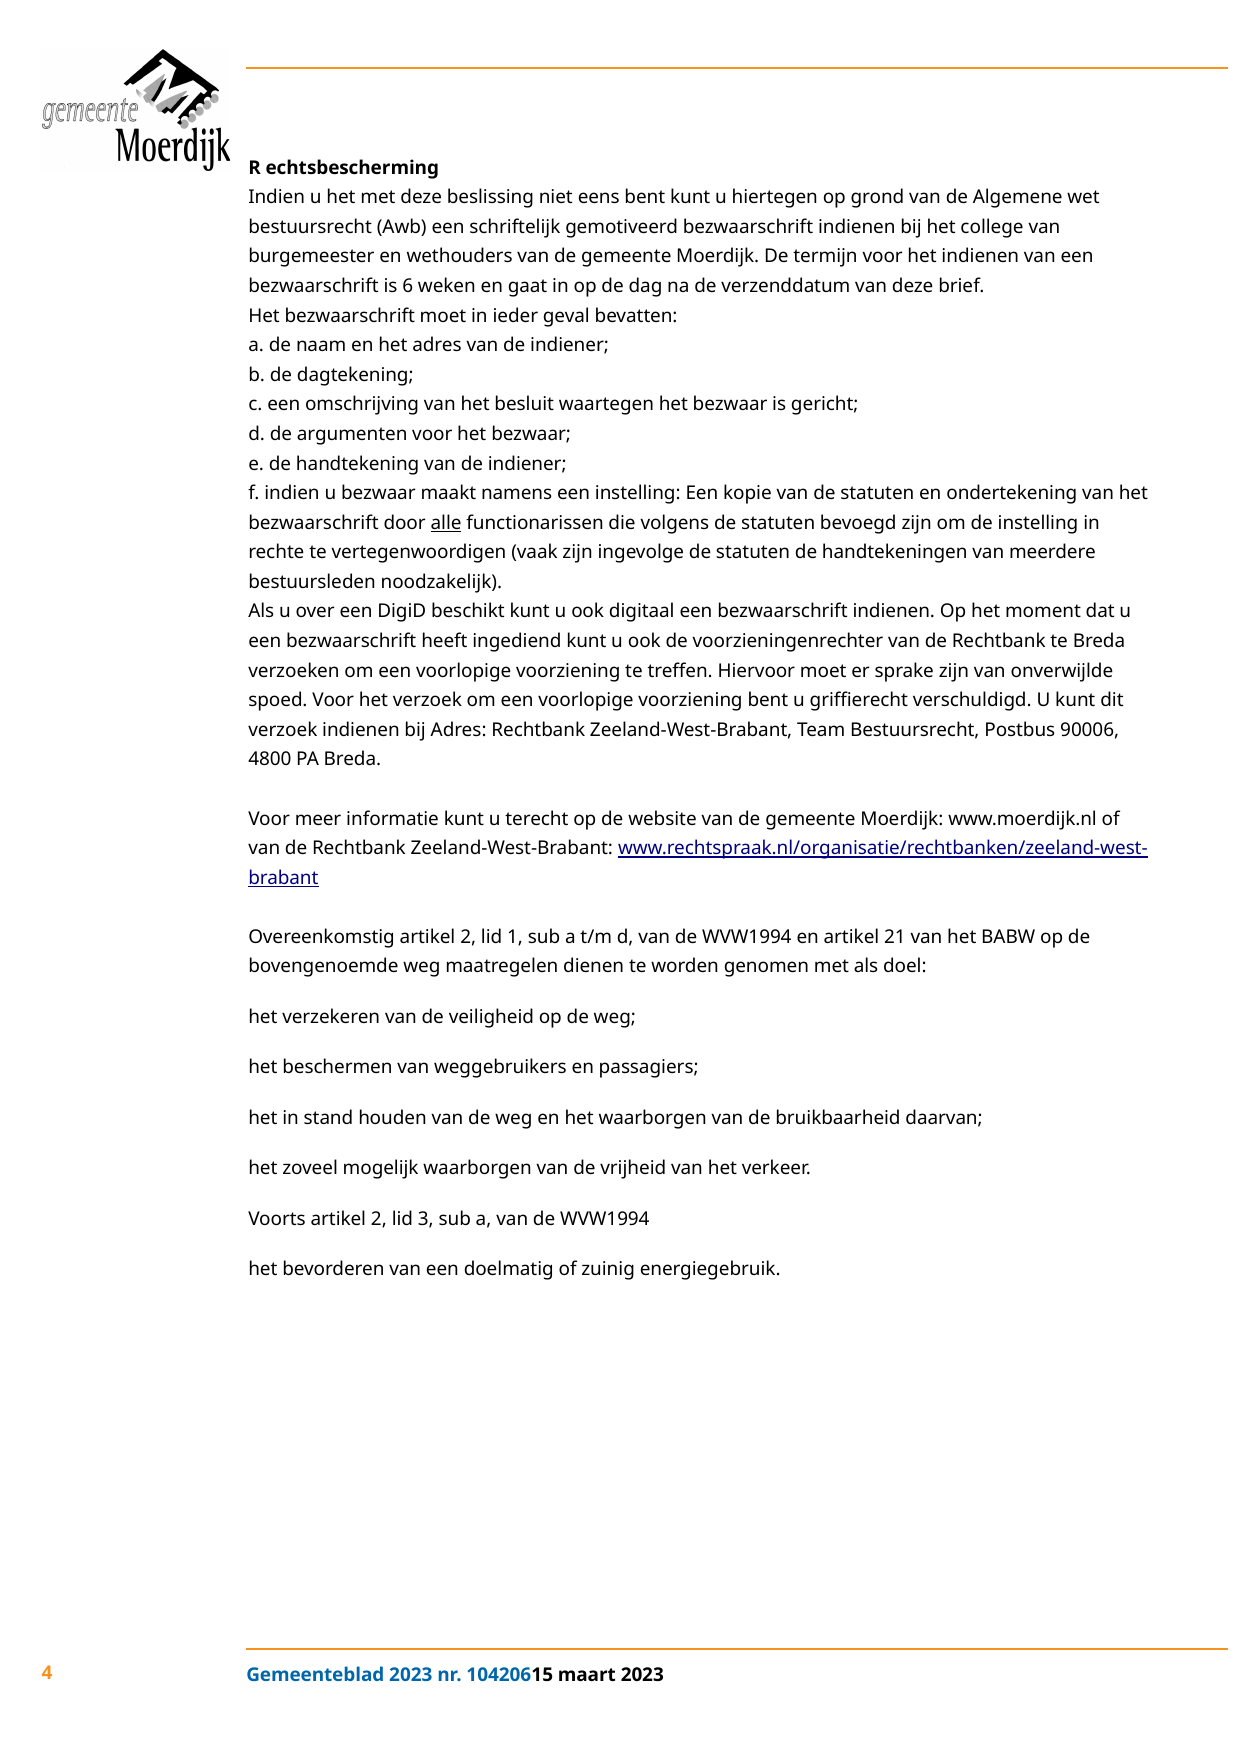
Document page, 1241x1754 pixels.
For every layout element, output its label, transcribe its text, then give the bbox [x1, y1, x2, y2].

text het in stand houden van de weg en het waarborgen van de bruikbaarheid daarvan; [248, 1104, 1152, 1130]
text Als u over een DigiD beschikt kunt u ook digitaal een bezwaarschrift indienen. Op het moment dat u een bezwaarschrift heeft ingediend kunt u ook de voorzieningenrechter van de Rechtbank te Breda verzoeken om een voorlopige voorziening te treffen. Hiervoor moet er sprake zijn van onverwijlde spoed. Voor het verzoek om een voorlopige voorziening bent u griffierecht verschuldigd. U kunt dit verzoek indienen bij Adres: Rechtbank Zeeland-West-Brabant, Team Bestuursrecht, Postbus 90006, 4800 PA Breda. [248, 598, 1152, 771]
text Indien u het met deze beslissing niet eens bent kunt u hiertegen op grond van de Algemene wet bestuursrecht (Awb) een schriftelijk gemotiveerd bezwaarschrift indienen bij het college van burgemeester en wethouders van de gemeente Moerdijk. De termijn voor het indienen van een bezwaarschrift is 6 weken en gaat in op de dag na de verzenddatum van deze brief. [248, 183, 1152, 298]
text het beschermen van weggebruikers en passagiers; [248, 1053, 1152, 1079]
text d. de argumenten voor het bezwaar; [248, 420, 1152, 446]
text a. de naam en het adres van de indiener; [248, 331, 1152, 357]
picture [41, 47, 231, 172]
text Overeenkomstig artikel 2, lid 1, sub a t/m d, van de WVW1994 en artikel 21 van het BABW op de bovengenoemde weg maatregelen dienen te worden genomen met als doel: [248, 923, 1152, 978]
text Voorts artikel 2, lid 3, sub a, van de WVW1994 [248, 1205, 1152, 1231]
text Voor meer informatie kunt u terecht op de website van de gemeente Moerdijk: www.moerdijk.nl of van de Rechtbank Zeeland-West-Brabant: www.rechtspraak.nl/organisatie/rechtbanken/zeeland-west-brabant [248, 805, 1152, 890]
text het verzekeren van de veiligheid op de weg; [248, 1003, 1152, 1029]
text f. indien u bezwaar maakt namens een instelling: Een kopie van de statuten en ondertekening van het bezwaarschrift door alle functionarissen die volgens de statuten bevoegd zijn om de instelling in rechte te vertegenwoordigen (vaak zijn ingevolge de statuten de handtekeningen van meerdere bestuursleden noodzakelijk). [248, 479, 1152, 594]
text b. de dagtekening; [248, 361, 1152, 387]
text het zoveel mogelijk waarborgen van de vrijheid van het verkeer. [248, 1154, 1152, 1180]
text R echtsbescherming [248, 154, 1152, 180]
text c. een omschrijving van het besluit waartegen het bezwaar is gericht; [248, 391, 1152, 416]
text Het bezwaarschrift moet in ieder geval bevatten: [248, 302, 1152, 328]
text e. de handtekening van de indiener; [248, 450, 1152, 476]
text het bevorderen van een doelmatig of zuinig energiegebruik. [248, 1255, 1152, 1281]
